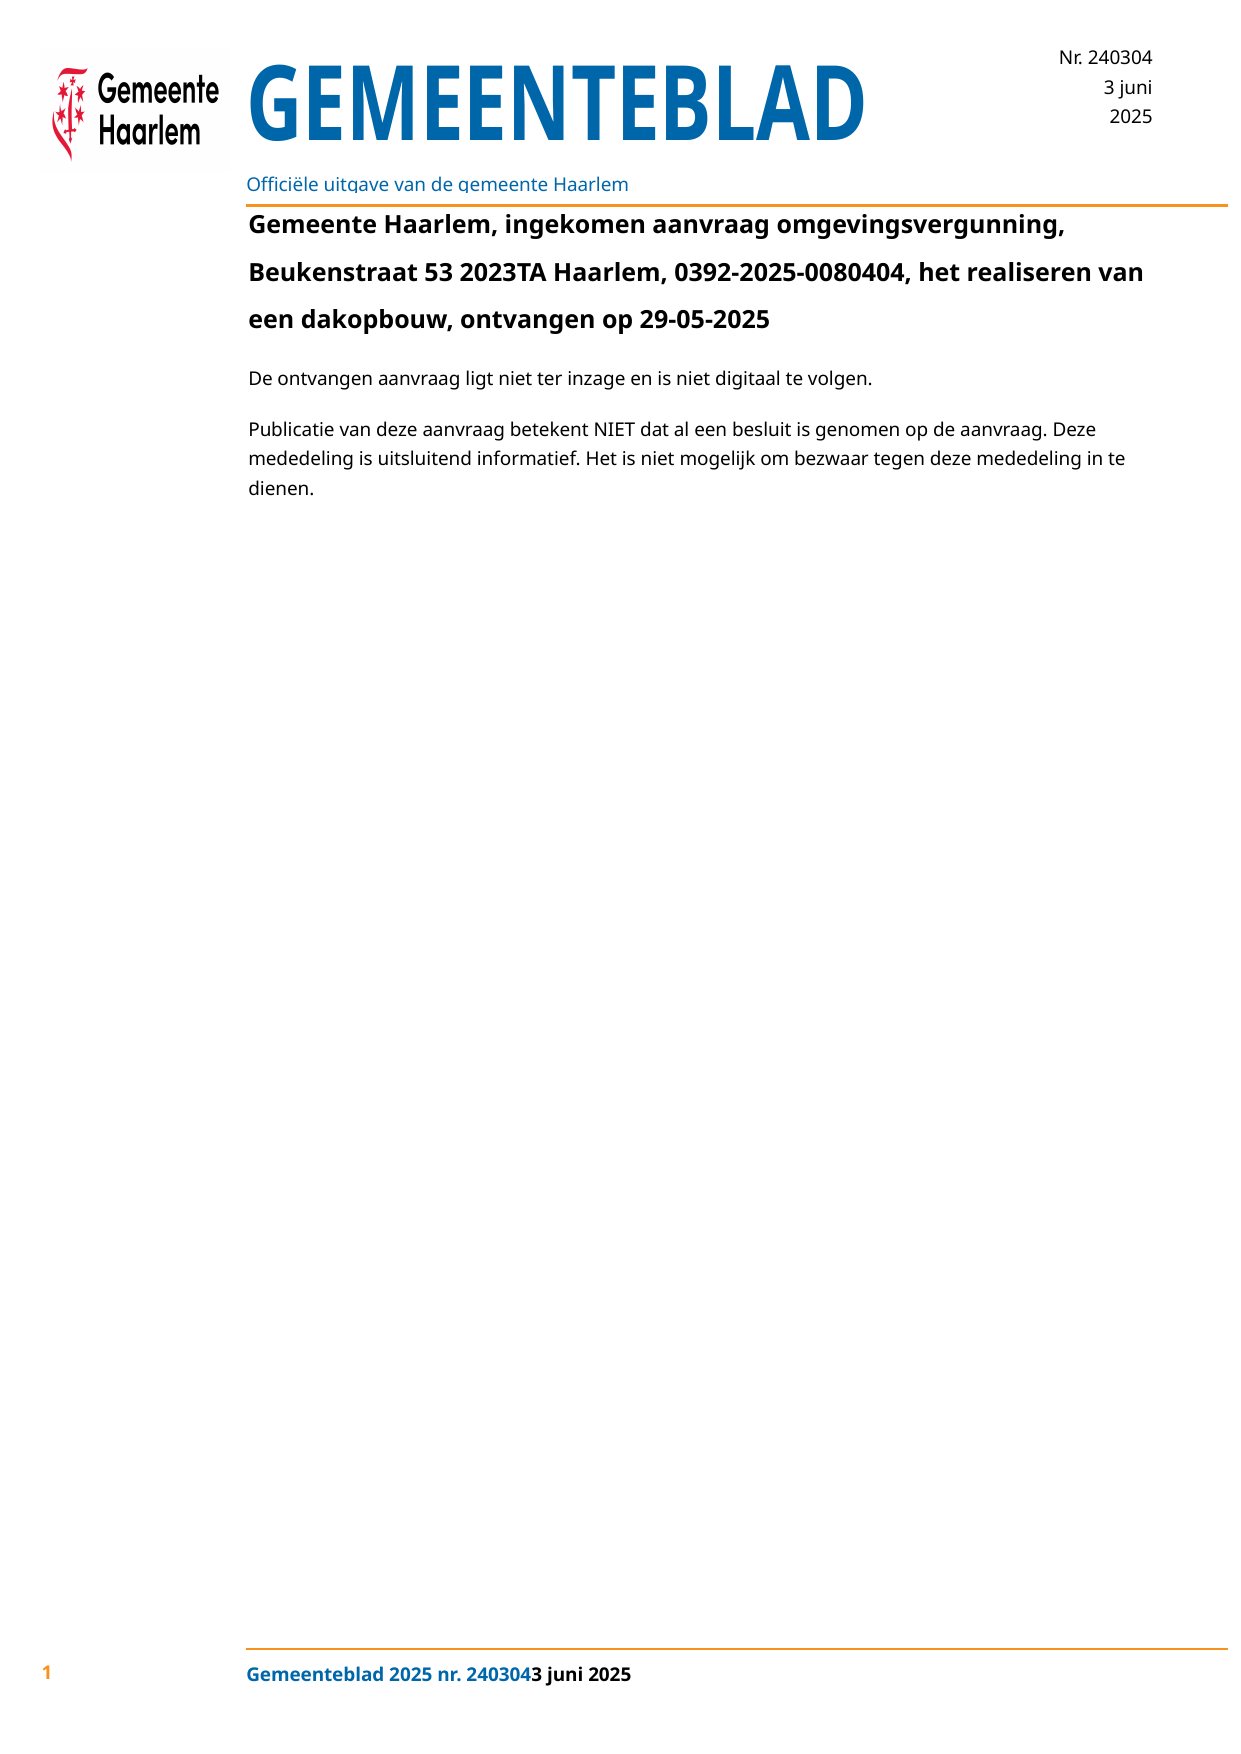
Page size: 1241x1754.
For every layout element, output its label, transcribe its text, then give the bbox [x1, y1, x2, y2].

picture [41, 47, 231, 172]
text De ontvangen aanvraag ligt niet ter inzage en is niet digitaal te volgen. [248, 366, 1152, 391]
text Publicatie van deze aanvraag betekent NIET dat al een besluit is genomen op de aanvraag. Deze mededeling is uitsluitend informatief. Het is niet mogelijk om bezwaar tegen deze mededeling in te dienen. [248, 416, 1152, 501]
text Gemeente Haarlem, ingekomen aanvraag omgevingsvergunning, Beukenstraat 53 2023TA Haarlem, 0392-2025-0080404, het realiseren van een dakopbouw, ontvangen op 29-05-2025 [248, 207, 1152, 336]
